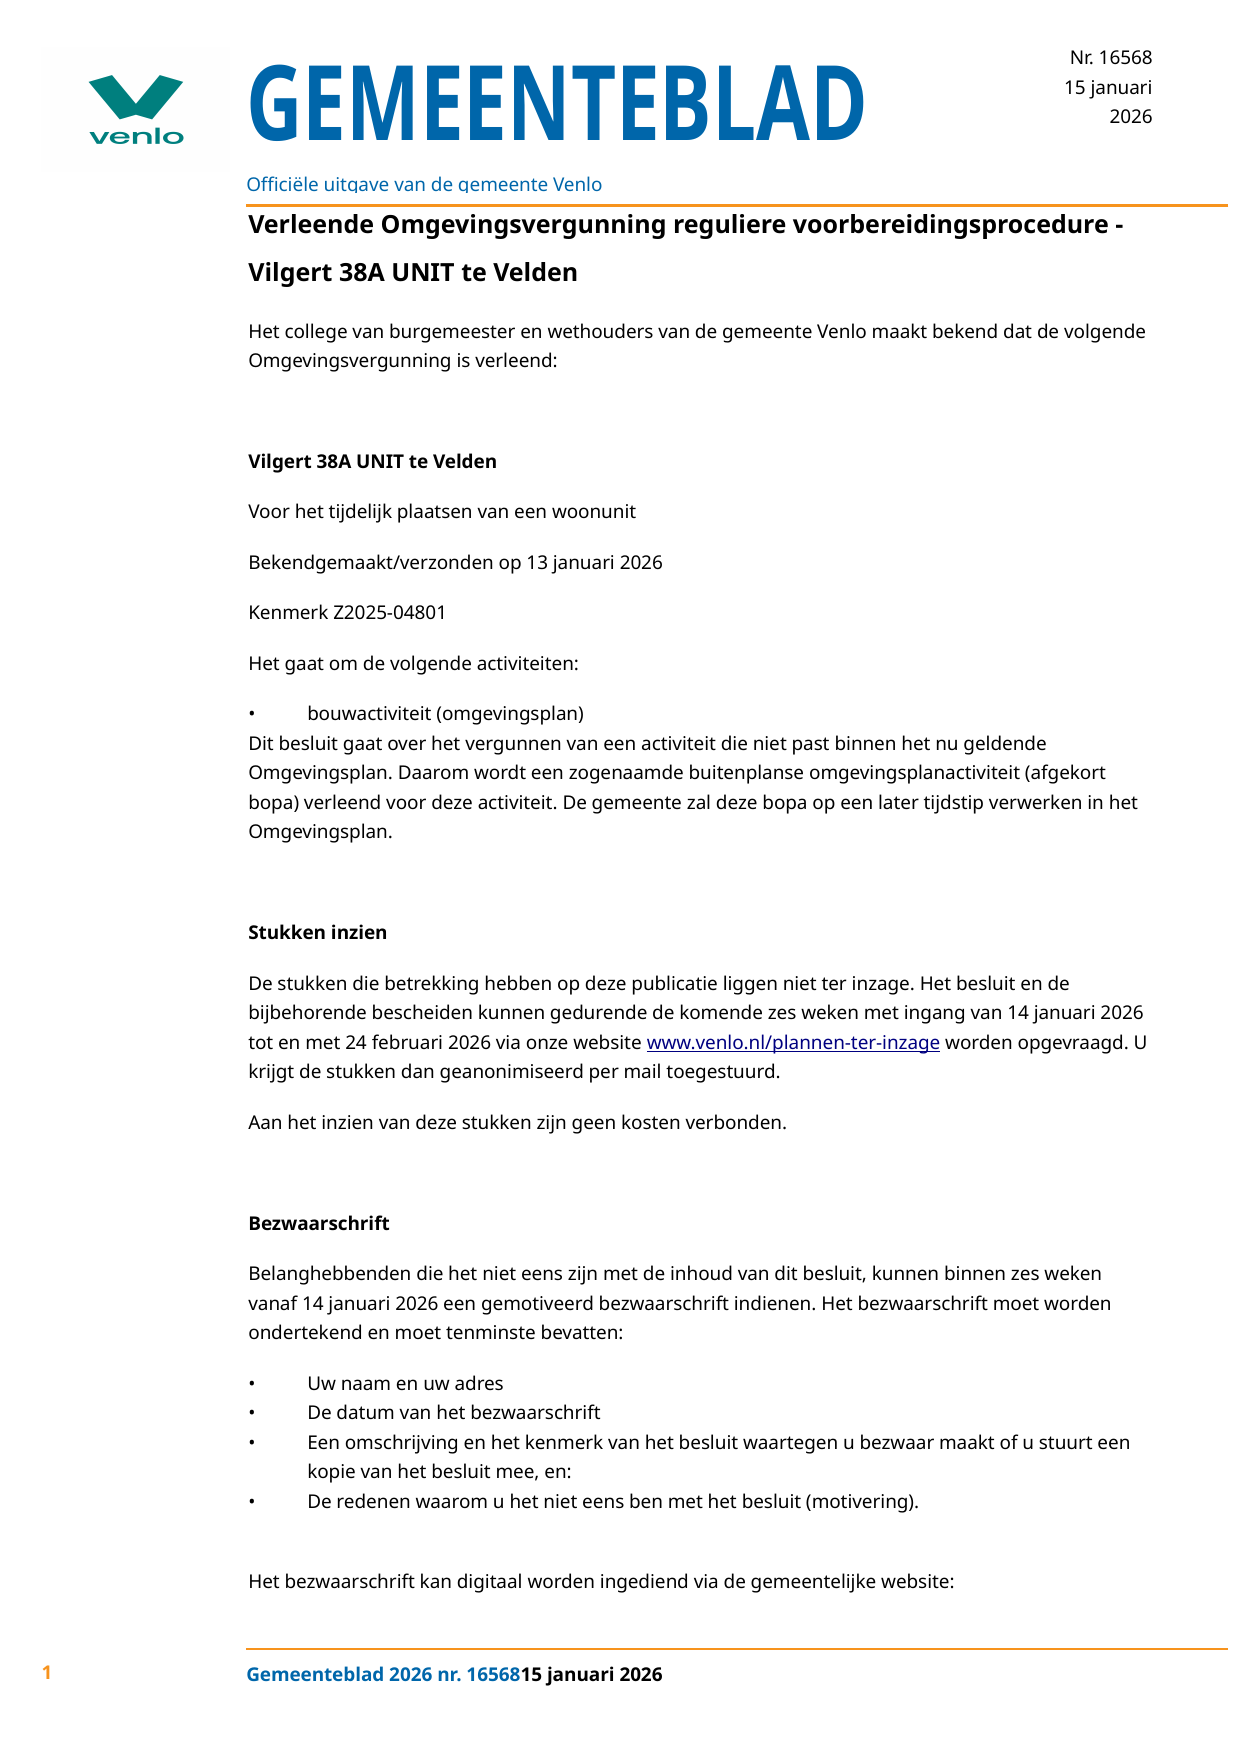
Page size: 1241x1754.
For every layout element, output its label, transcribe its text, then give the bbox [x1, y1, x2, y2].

text Bekendgemaakt/verzonden op 13 januari 2026 [248, 549, 1152, 575]
text Stukken inzien [248, 919, 1152, 945]
text Het bezwaarschrift kan digitaal worden ingediend via de gemeentelijke website: [248, 1568, 1152, 1594]
text Het gaat om de volgende activiteiten: [248, 650, 1152, 676]
list De redenen waarom u het niet eens ben met het besluit (motivering). [248, 1488, 1152, 1514]
list Een omschrijving en het kenmerk van het besluit waartegen u bezwaar maakt of u stuurt een kopie van het besluit mee, en: [248, 1429, 1152, 1484]
text Verleende Omgevingsvergunning reguliere voorbereidingsprocedure - Vilgert 38A UNIT te Velden [248, 207, 1152, 288]
list De datum van het bezwaarschrift [248, 1399, 1152, 1425]
text Voor het tijdelijk plaatsen van een woonunit [248, 499, 1152, 524]
list bouwactiviteit (omgevingsplan) [248, 700, 1152, 726]
text De stukken die betrekking hebben op deze publicatie liggen niet ter inzage. Het besluit en de bijbehorende bescheiden kunnen gedurende de komende zes weken met ingang van 14 januari 2026 tot en met 24 februari 2026 via onze website www.venlo.nl/plannen-ter-inzage worden opgevraagd. U krijgt de stukken dan geanonimiseerd per mail toegestuurd. [248, 970, 1152, 1084]
list Uw naam en uw adres [248, 1370, 1152, 1396]
text Dit besluit gaat over het vergunnen van een activiteit die niet past binnen het nu geldende Omgevingsplan. Daarom wordt een zogenaamde buitenplanse omgevingsplanactiviteit (afgekort bopa) verleend voor deze activiteit. De gemeente zal deze bopa op een later tijdstip verwerken in het Omgevingsplan. [248, 730, 1152, 844]
text Vilgert 38A UNIT te Velden [248, 448, 1152, 474]
text Aan het inzien van deze stukken zijn geen kosten verbonden. [248, 1109, 1152, 1135]
text Belanghebbenden die het niet eens zijn met de inhoud van dit besluit, kunnen binnen zes weken vanaf 14 januari 2026 een gemotiveerd bezwaarschrift indienen. Het bezwaarschrift moet worden ondertekend en moet tenminste bevatten: [248, 1260, 1152, 1345]
text Bezwaarschrift [248, 1210, 1152, 1236]
text Het college van burgemeester en wethouders van de gemeente Venlo maakt bekend dat de volgende Omgevingsvergunning is verleend: [248, 318, 1152, 373]
text Kenmerk Z2025-04801 [248, 599, 1152, 625]
picture [41, 47, 231, 172]
